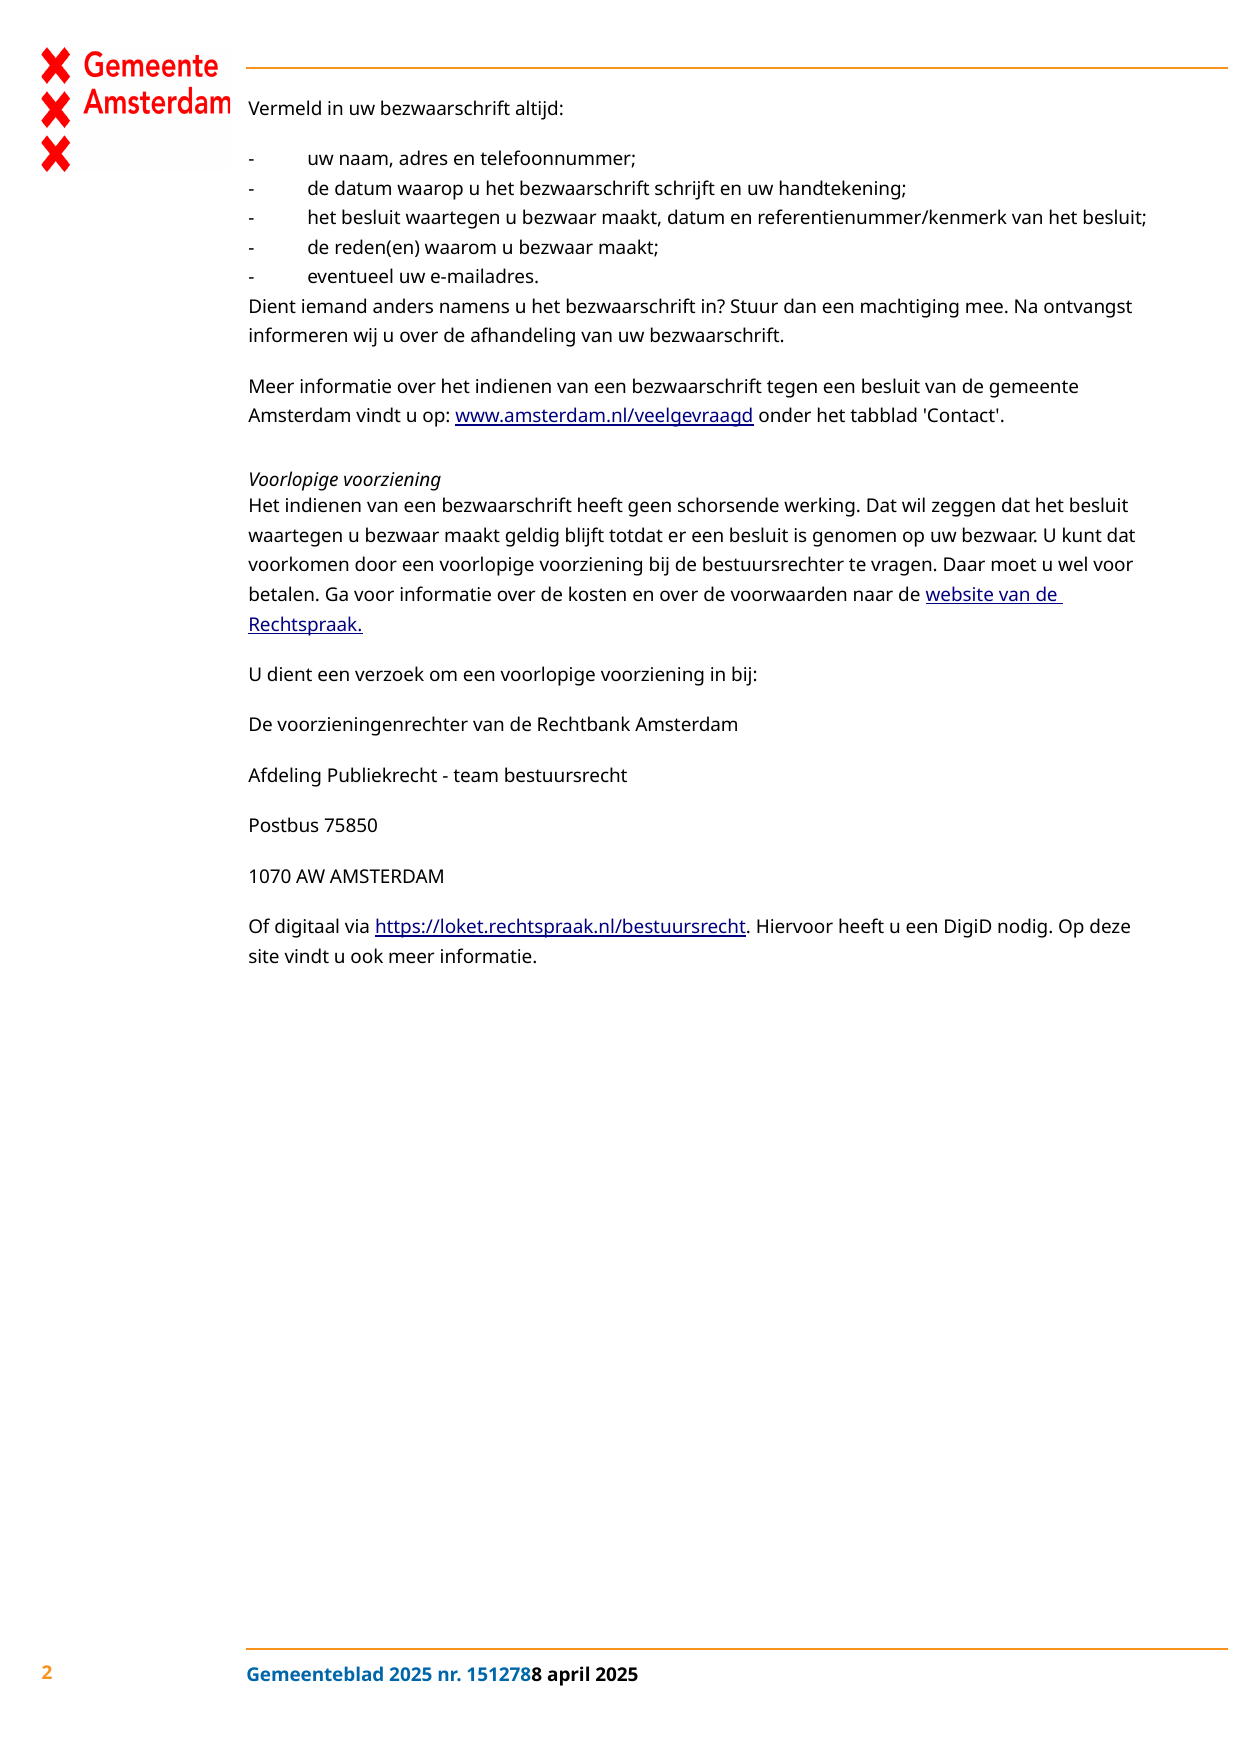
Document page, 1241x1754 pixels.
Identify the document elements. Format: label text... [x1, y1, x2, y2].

text De voorzieningenrechter van de Rechtbank Amsterdam [248, 712, 1152, 737]
text Dient iemand anders namens u het bezwaarschrift in? Stuur dan een machtiging mee. Na ontvangst informeren wij u over de afhandeling van uw bezwaarschrift. [248, 293, 1152, 348]
list eventueel uw e-mailadres. [248, 263, 1152, 289]
text Postbus 75850 [248, 812, 1152, 838]
text Afdeling Publiekrecht - team bestuursrecht [248, 762, 1152, 788]
text U dient een verzoek om een voorlopige voorziening in bij: [248, 661, 1152, 687]
text Vermeld in uw bezwaarschrift altijd: [248, 95, 1152, 121]
list het besluit waartegen u bezwaar maakt, datum en referentienummer/kenmerk van het besluit; [248, 204, 1152, 230]
list de reden(en) waarom u bezwaar maakt; [248, 234, 1152, 260]
text Meer informatie over het indienen van een bezwaarschrift tegen een besluit van de gemeente Amsterdam vindt u op: www.amsterdam.nl/veelgevraagd onder het tabblad 'Contact'. [248, 373, 1152, 428]
picture [41, 47, 231, 172]
text Voorlopige voorziening [248, 467, 1152, 492]
list de datum waarop u het bezwaarschrift schrijft en uw handtekening; [248, 175, 1152, 201]
list uw naam, adres en telefoonnummer; [248, 145, 1152, 171]
text Of digitaal via https://loket.rechtspraak.nl/bestuursrecht. Hiervoor heeft u een DigiD nodig. Op deze site vindt u ook meer informatie. [248, 913, 1152, 968]
text Het indienen van een bezwaarschrift heeft geen schorsende werking. Dat wil zeggen dat het besluit waartegen u bezwaar maakt geldig blijft totdat er een besluit is genomen op uw bezwaar. U kunt dat voorkomen door een voorlopige voorziening bij de bestuursrechter te vragen. Daar moet u wel voor betalen. Ga voor informatie over de kosten en over de voorwaarden naar de website van de Rechtspraak. [248, 492, 1152, 636]
text 1070 AW AMSTERDAM [248, 863, 1152, 888]
